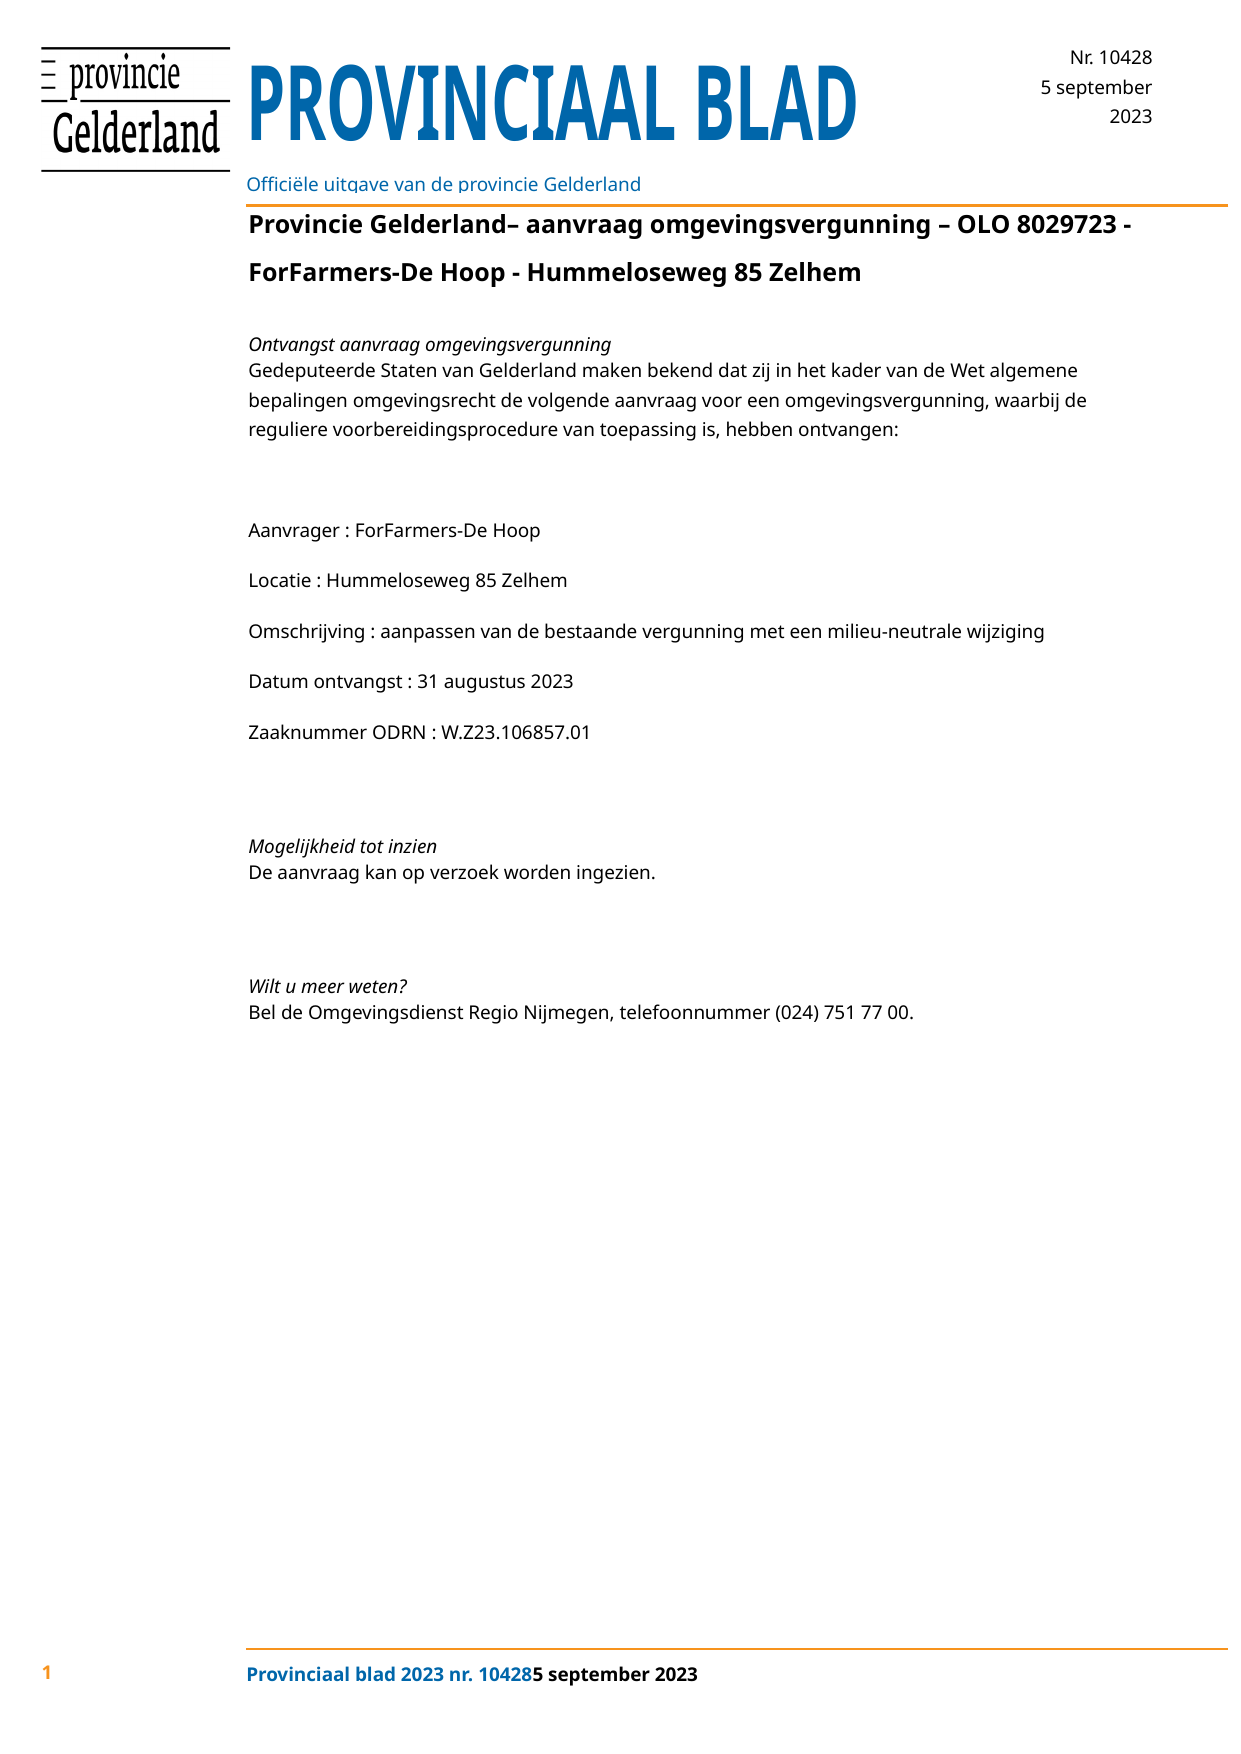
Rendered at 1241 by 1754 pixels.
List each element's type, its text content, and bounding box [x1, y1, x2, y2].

text Datum ontvangst : 31 augustus 2023 [248, 668, 1152, 694]
picture [41, 47, 231, 172]
text Locatie : Hummeloseweg 85 Zelhem [248, 568, 1152, 593]
text Provincie Gelderland– aanvraag omgevingsvergunning – OLO 8029723 - ForFarmers-De Hoop - Hummeloseweg 85 Zelhem [248, 207, 1152, 288]
text Aanvrager : ForFarmers-De Hoop [248, 517, 1152, 543]
text Bel de Omgevingsdienst Regio Nijmegen, telefoonnummer (024) 751 77 00. [248, 999, 1152, 1025]
text Zaaknummer ODRN : W.Z23.106857.01 [248, 719, 1152, 744]
text De aanvraag kan op verzoek worden ingezien. [248, 859, 1152, 885]
text Ontvangst aanvraag omgevingsvergunning [248, 331, 1152, 357]
text Wilt u meer weten? [248, 973, 1152, 999]
text Omschrijving : aanpassen van de bestaande vergunning met een milieu-neutrale wijziging [248, 618, 1152, 644]
text Mogelijkheid tot inzien [248, 833, 1152, 859]
text Gedeputeerde Staten van Gelderland maken bekend dat zij in het kader van de Wet algemene bepalingen omgevingsrecht de volgende aanvraag voor een omgevingsvergunning, waarbij de reguliere voorbereidingsprocedure van toepassing is, hebben ontvangen: [248, 357, 1152, 442]
